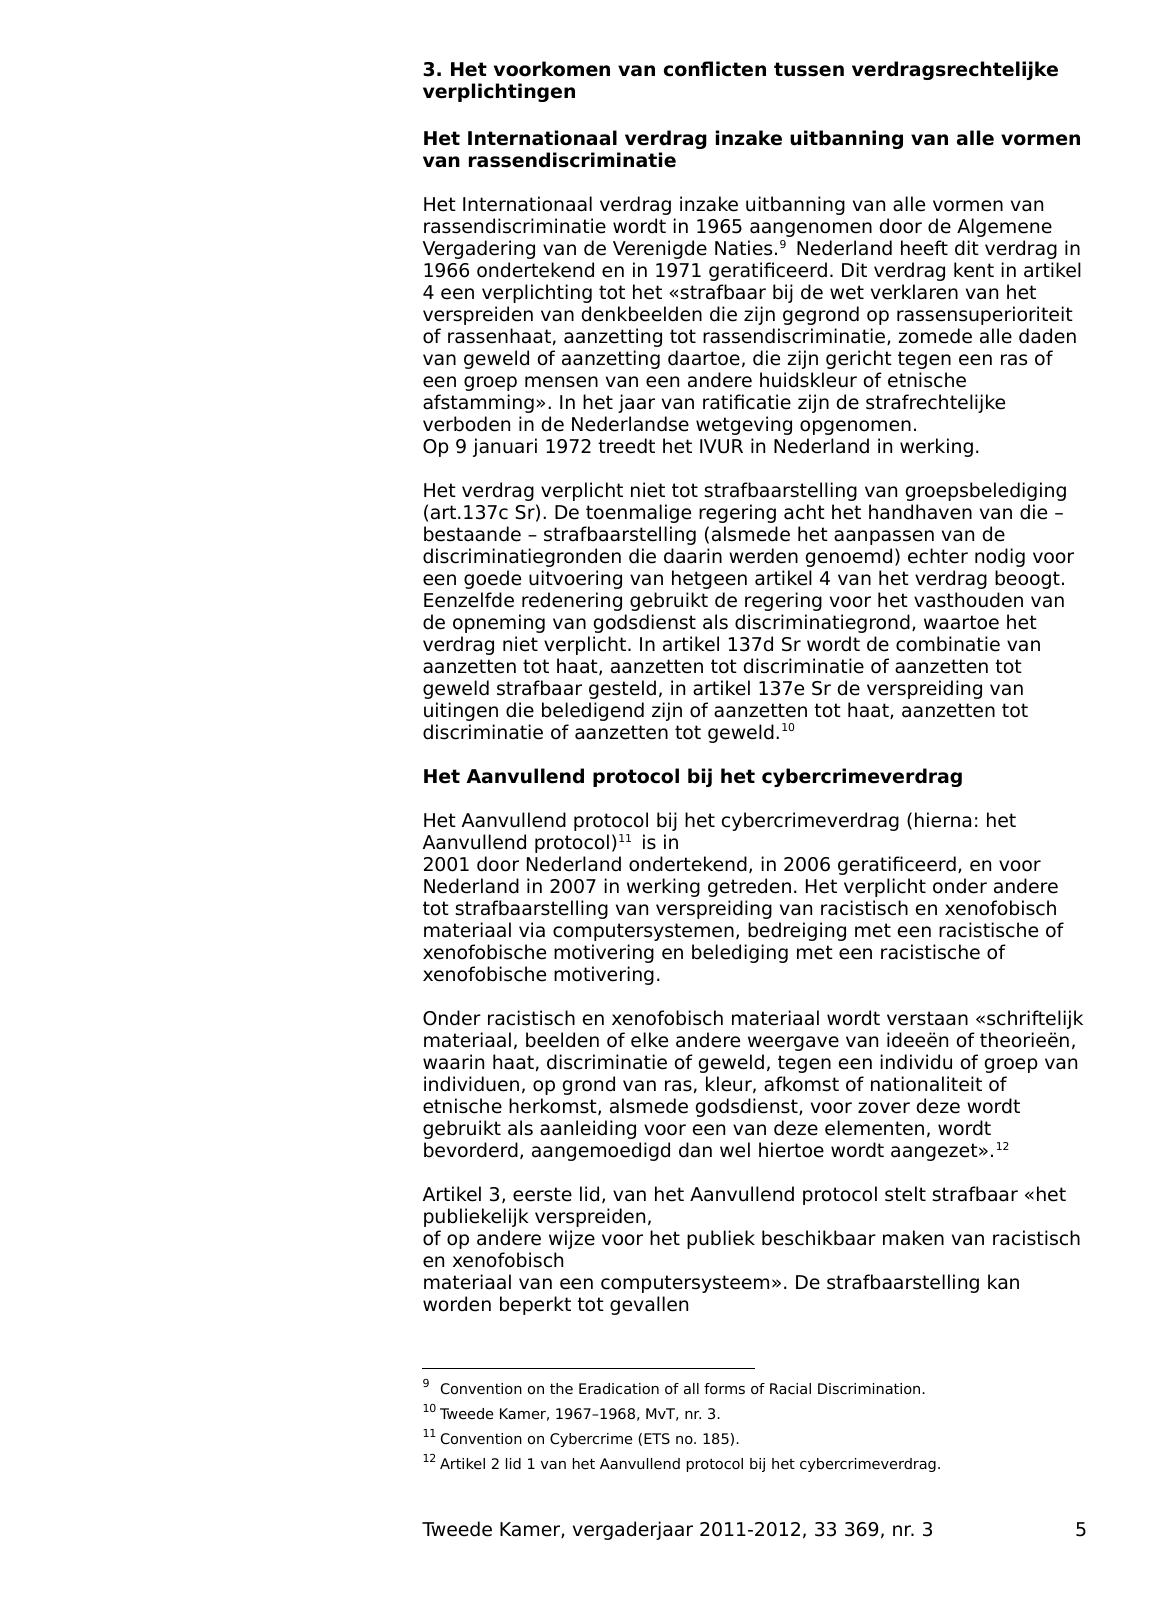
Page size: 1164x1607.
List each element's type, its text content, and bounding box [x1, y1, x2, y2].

text Convention on Cybercrime (ETS no. 185). [422, 1427, 1087, 1449]
text Op 9 januari 1972 treedt het IVUR in Nederland in werking. [422, 436, 1087, 458]
text Tweede Kamer, 1967–1968, MvT, nr. 3. [422, 1402, 1087, 1424]
subtitle Het Internationaal verdrag inzake uitbanning van alle vormen van rassendiscriminatie [422, 128, 1087, 172]
text Artikel 2 lid 1 van het Aanvullend protocol bij het cybercrimeverdrag. [422, 1452, 1087, 1474]
text Het Internationaal verdrag inzake uitbanning van alle vormen van rassendiscriminatie wordt in 1965 aangenomen door de Algemene Vergadering van de Verenigde Naties. Nederland heeft dit verdrag in 1966 ondertekend en in 1971 geratificeerd. Dit verdrag kent in artikel 4 een verplichting tot het «strafbaar bij de wet verklaren van het verspreiden van denkbeelden die zijn gegrond op rassensuperioriteit of rassenhaat, aanzetting tot rassendiscriminatie, zomede alle daden van geweld of aanzetting daartoe, die zijn gericht tegen een ras of een groep mensen van een andere huidskleur of etnische afstamming». In het jaar van ratificatie zijn de strafrechtelijke verboden in de Nederlandse wetgeving opgenomen. [422, 194, 1087, 436]
text materiaal van een computersysteem». De strafbaarstelling kan worden beperkt tot gevallen [422, 1272, 1087, 1316]
text Artikel 3, eerste lid, van het Aanvullend protocol stelt strafbaar «het publiekelijk verspreiden, [422, 1184, 1087, 1228]
text Onder racistisch en xenofobisch materiaal wordt verstaan «schriftelijk materiaal, beelden of elke andere weergave van ideeën of theorieën, waarin haat, discriminatie of geweld, tegen een individu of groep van individuen, op grond van ras, kleur, afkomst of nationaliteit of etnische herkomst, alsmede godsdienst, voor zover deze wordt gebruikt als aanleiding voor een van deze elementen, wordt bevorderd, aangemoedigd dan wel hiertoe wordt aangezet». [422, 1008, 1087, 1162]
subtitle Het Aanvullend protocol bij het cybercrimeverdrag [422, 766, 1087, 788]
text of op andere wijze voor het publiek beschikbaar maken van racistisch en xenofobisch [422, 1228, 1087, 1272]
text Het verdrag verplicht niet tot strafbaarstelling van groepsbelediging (art.137c Sr). De toenmalige regering acht het handhaven van die – bestaande – strafbaarstelling (alsmede het aanpassen van de discriminatiegronden die daarin werden genoemd) echter nodig voor een goede uitvoering van hetgeen artikel 4 van het verdrag beoogt. Eenzelfde redenering gebruikt de regering voor het vasthouden van de opneming van godsdienst als discriminatiegrond, waartoe het verdrag niet verplicht. In artikel 137d Sr wordt de combinatie van aanzetten tot haat, aanzetten tot discriminatie of aanzetten tot geweld strafbaar gesteld, in artikel 137e Sr de verspreiding van uitingen die beledigend zijn of aanzetten tot haat, aanzetten tot discriminatie of aanzetten tot geweld. [422, 480, 1087, 744]
text Convention on the Eradication of all forms of Racial Discrimination. [422, 1377, 1087, 1399]
text 2001 door Nederland ondertekend, in 2006 geratificeerd, en voor Nederland in 2007 in werking getreden. Het verplicht onder andere tot strafbaarstelling van verspreiding van racistisch en xenofobisch materiaal via computersystemen, bedreiging met een racistische of xenofobische motivering en belediging met een racistische of xenofobische motivering. [422, 854, 1087, 986]
text Het Aanvullend protocol bij het cybercrimeverdrag (hierna: het Aanvullend protocol) is in [422, 810, 1087, 854]
subtitle 3. Het voorkomen van conflicten tussen verdragsrechtelijke verplichtingen [422, 59, 1087, 103]
